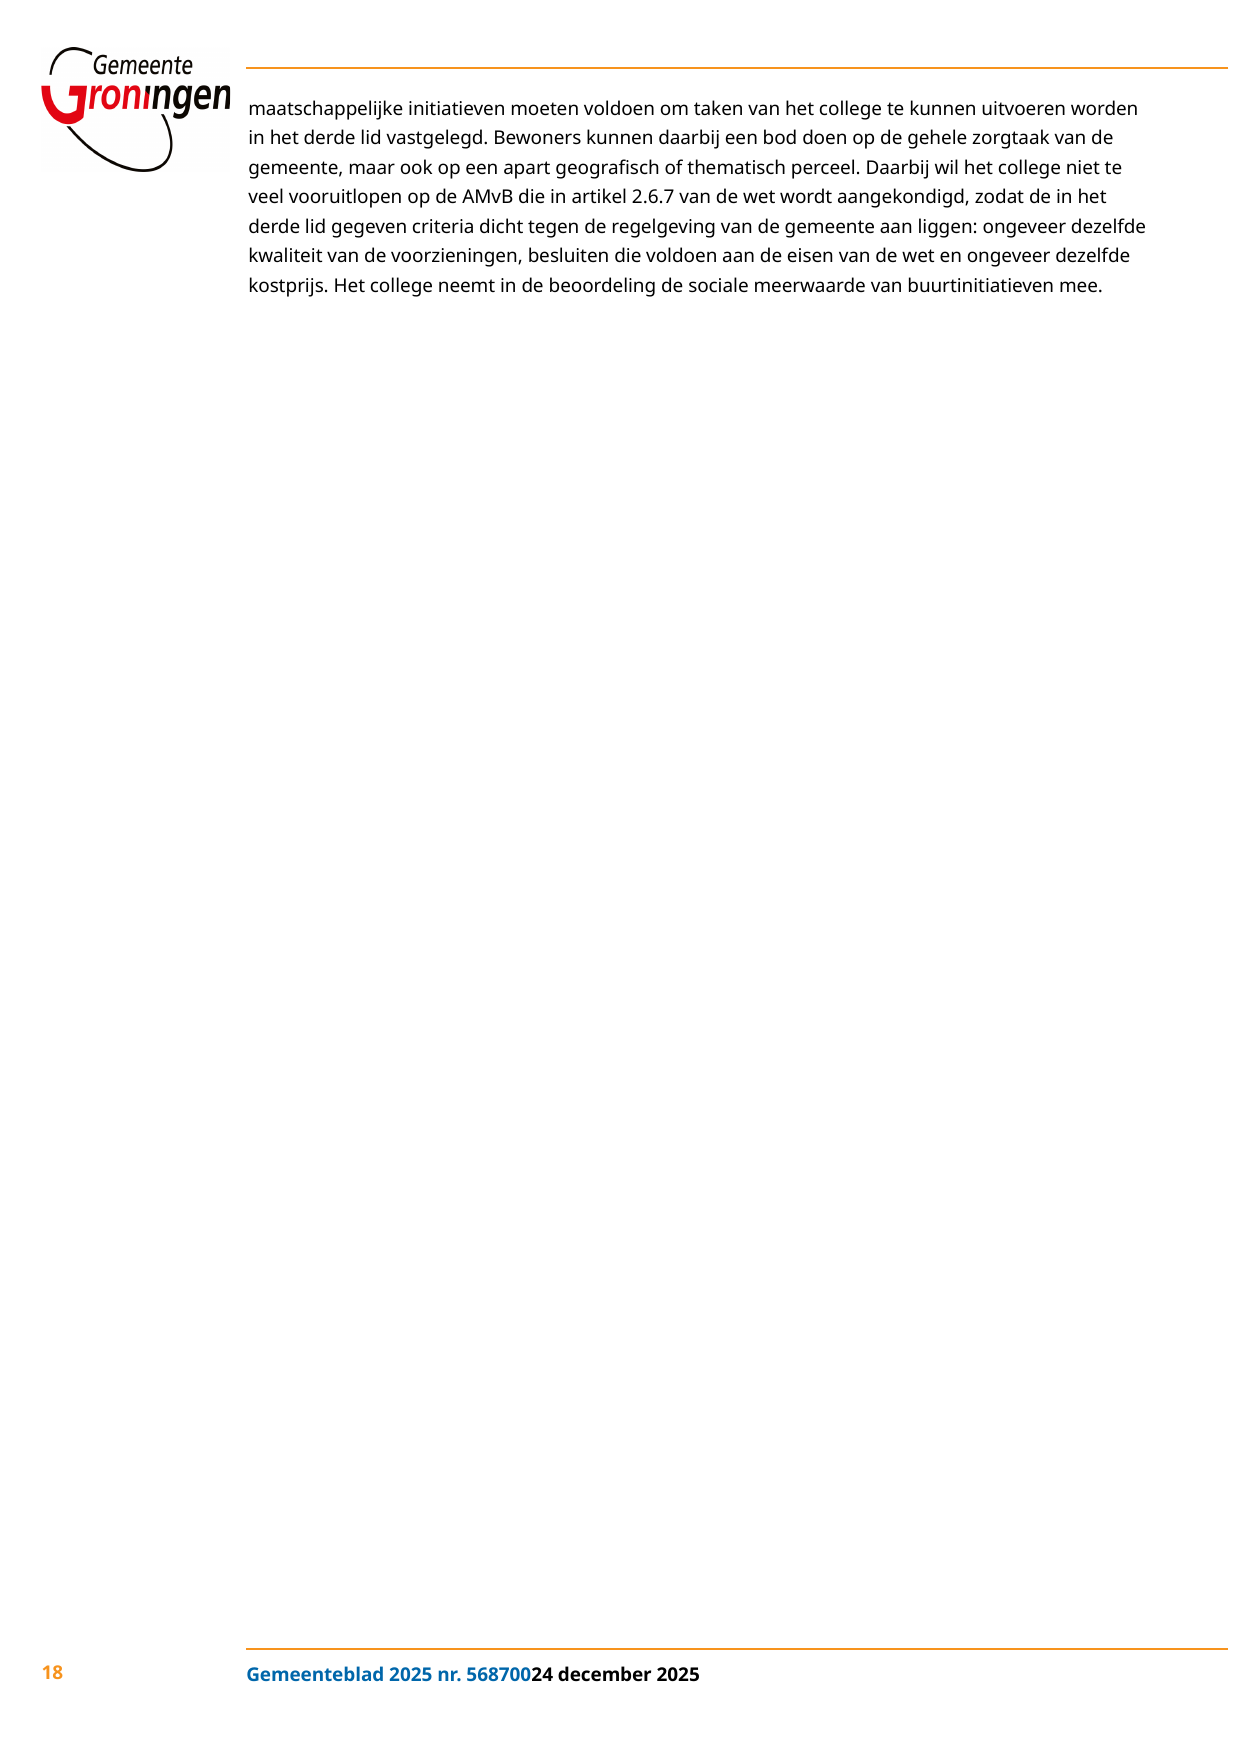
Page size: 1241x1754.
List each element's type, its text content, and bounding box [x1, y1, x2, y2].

text maatschappelijke initiatieven moeten voldoen om taken van het college te kunnen uitvoeren worden in het derde lid vastgelegd. Bewoners kunnen daarbij een bod doen op de gehele zorgtaak van de gemeente, maar ook op een apart geografisch of thematisch perceel. Daarbij wil het college niet te veel vooruitlopen op de AMvB die in artikel 2.6.7 van de wet wordt aangekondigd, zodat de in het derde lid gegeven criteria dicht tegen de regelgeving van de gemeente aan liggen: ongeveer dezelfde kwaliteit van de voorzieningen, besluiten die voldoen aan de eisen van de wet en ongeveer dezelfde kostprijs. Het college neemt in de beoordeling de sociale meerwaarde van buurtinitiatieven mee. [248, 95, 1152, 298]
picture [41, 47, 231, 172]
